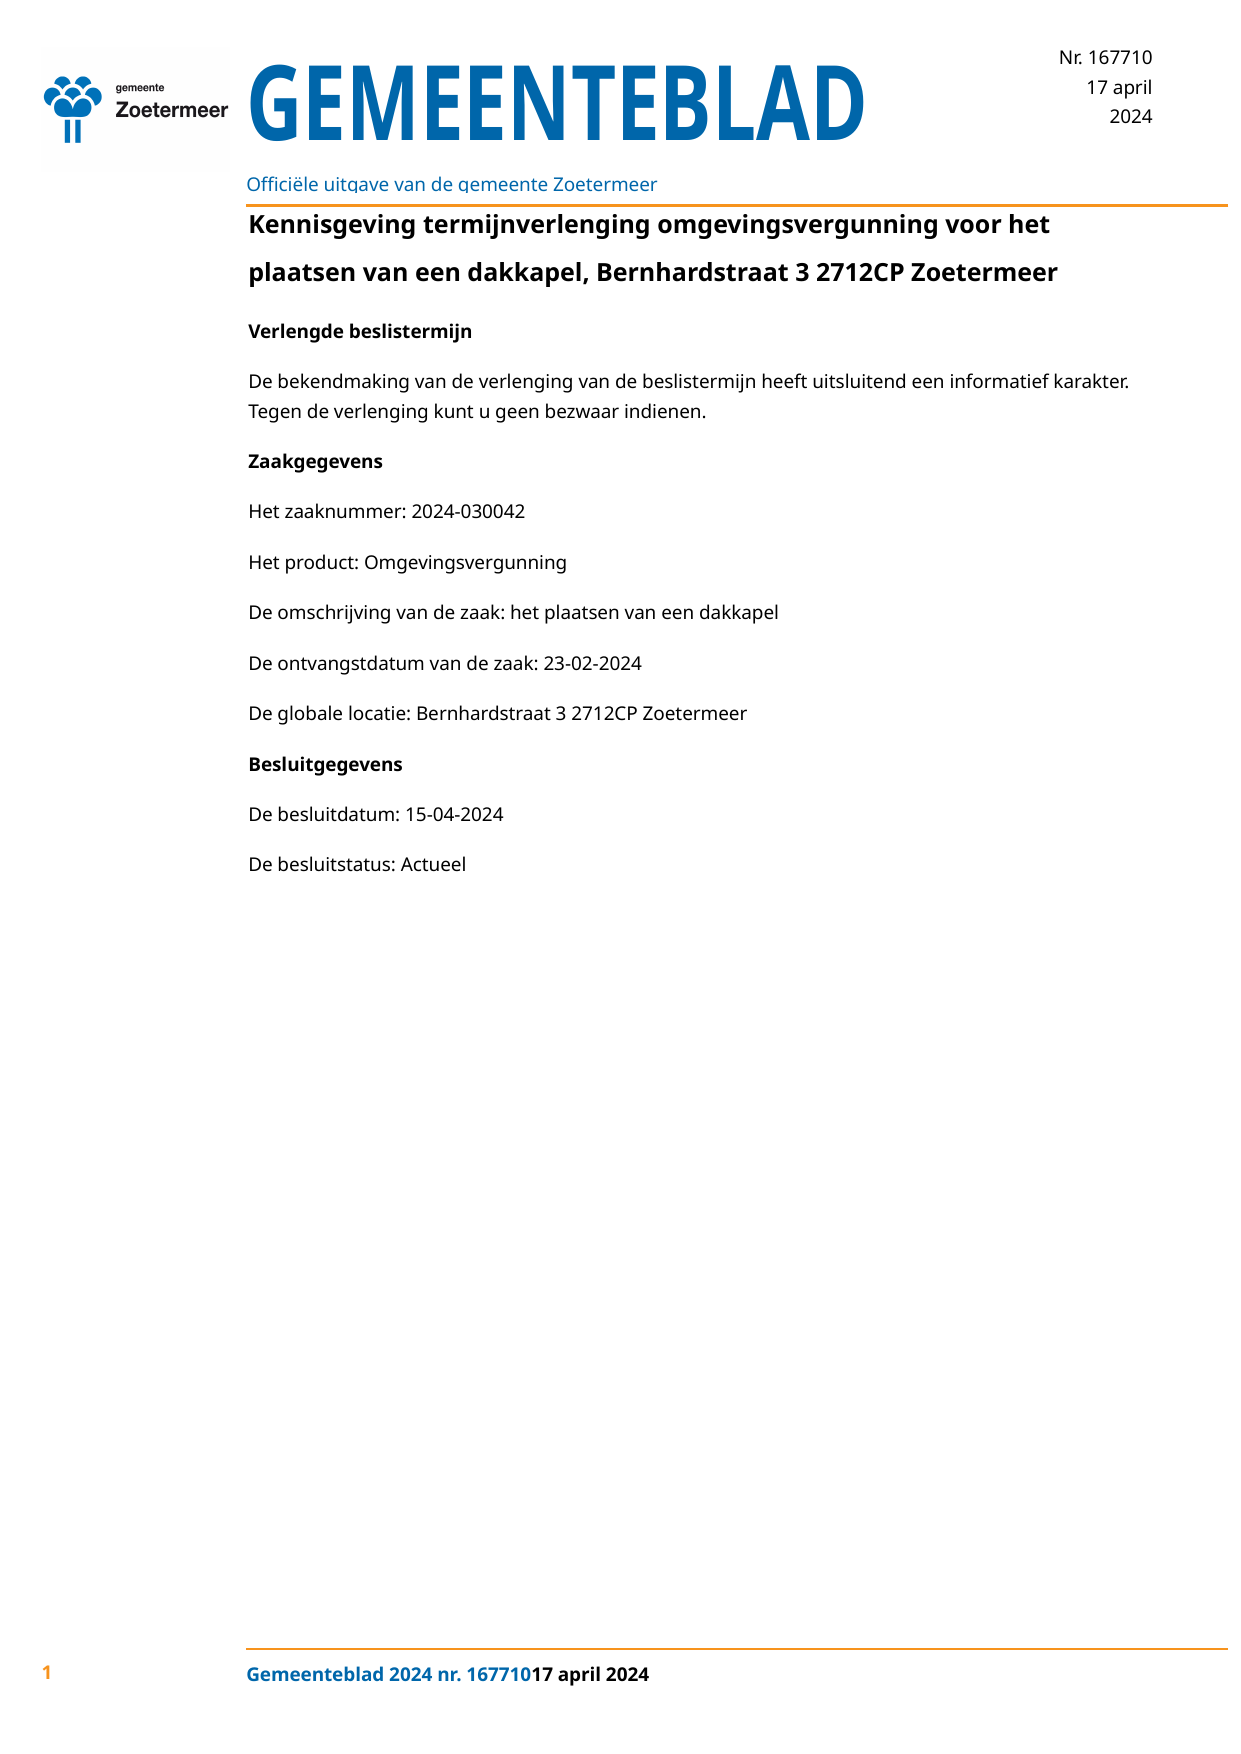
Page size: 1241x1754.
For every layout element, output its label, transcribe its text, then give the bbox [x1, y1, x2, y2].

text Het product: Omgevingsvergunning [248, 549, 1152, 575]
text Het zaaknummer: 2024-030042 [248, 499, 1152, 524]
text De globale locatie: Bernhardstraat 3 2712CP Zoetermeer [248, 700, 1152, 726]
text De ontvangstdatum van de zaak: 23-02-2024 [248, 650, 1152, 676]
text De omschrijving van de zaak: het plaatsen van een dakkapel [248, 599, 1152, 625]
text Zaakgegevens [248, 448, 1152, 474]
text Besluitgegevens [248, 751, 1152, 777]
text De bekendmaking van de verlenging van de beslistermijn heeft uitsluitend een informatief karakter. Tegen de verlenging kunt u geen bezwaar indienen. [248, 368, 1152, 424]
picture [41, 47, 231, 172]
text De besluitstatus: Actueel [248, 852, 1152, 877]
text Verlengde beslistermijn [248, 318, 1152, 344]
text De besluitdatum: 15-04-2024 [248, 801, 1152, 827]
text Kennisgeving termijnverlenging omgevingsvergunning voor het plaatsen van een dakkapel, Bernhardstraat 3 2712CP Zoetermeer [248, 207, 1152, 288]
